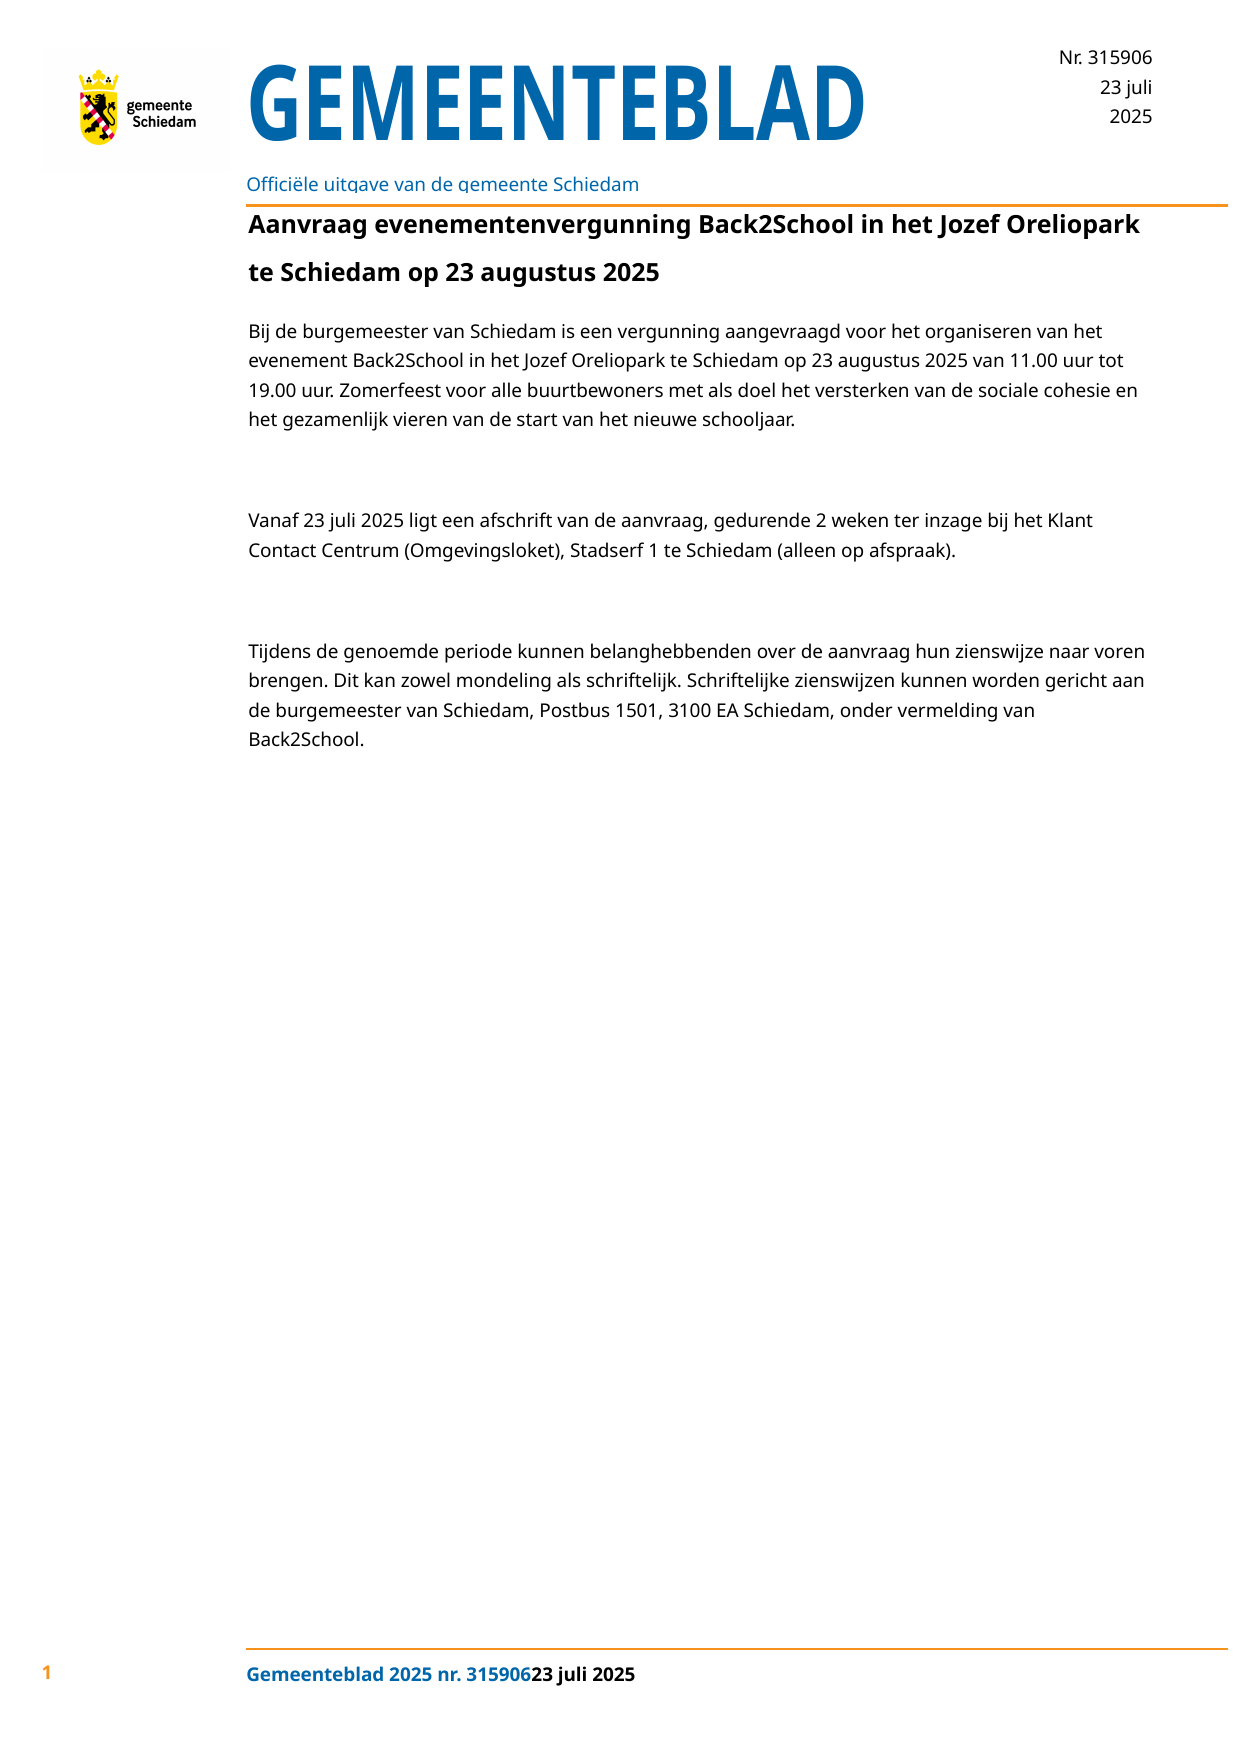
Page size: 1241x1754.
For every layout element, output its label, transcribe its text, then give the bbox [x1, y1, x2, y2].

picture [41, 47, 231, 172]
text Vanaf 23 juli 2025 ligt een afschrift van de aanvraag, gedurende 2 weken ter inzage bij het Klant Contact Centrum (Omgevingsloket), Stadserf 1 te Schiedam (alleen op afspraak). [248, 507, 1152, 563]
text Aanvraag evenementenvergunning Back2School in het Jozef Oreliopark te Schiedam op 23 augustus 2025 [248, 207, 1152, 288]
text Bij de burgemeester van Schiedam is een vergunning aangevraagd voor het organiseren van het evenement Back2School in het Jozef Oreliopark te Schiedam op 23 augustus 2025 van 11.00 uur tot 19.00 uur. Zomerfeest voor alle buurtbewoners met als doel het versterken van de sociale cohesie en het gezamenlijk vieren van de start van het nieuwe schooljaar. [248, 318, 1152, 432]
text Tijdens de genoemde periode kunnen belanghebbenden over de aanvraag hun zienswijze naar voren brengen. Dit kan zowel mondeling als schriftelijk. Schriftelijke zienswijzen kunnen worden gericht aan de burgemeester van Schiedam, Postbus 1501, 3100 EA Schiedam, onder vermelding van Back2School. [248, 638, 1152, 752]
